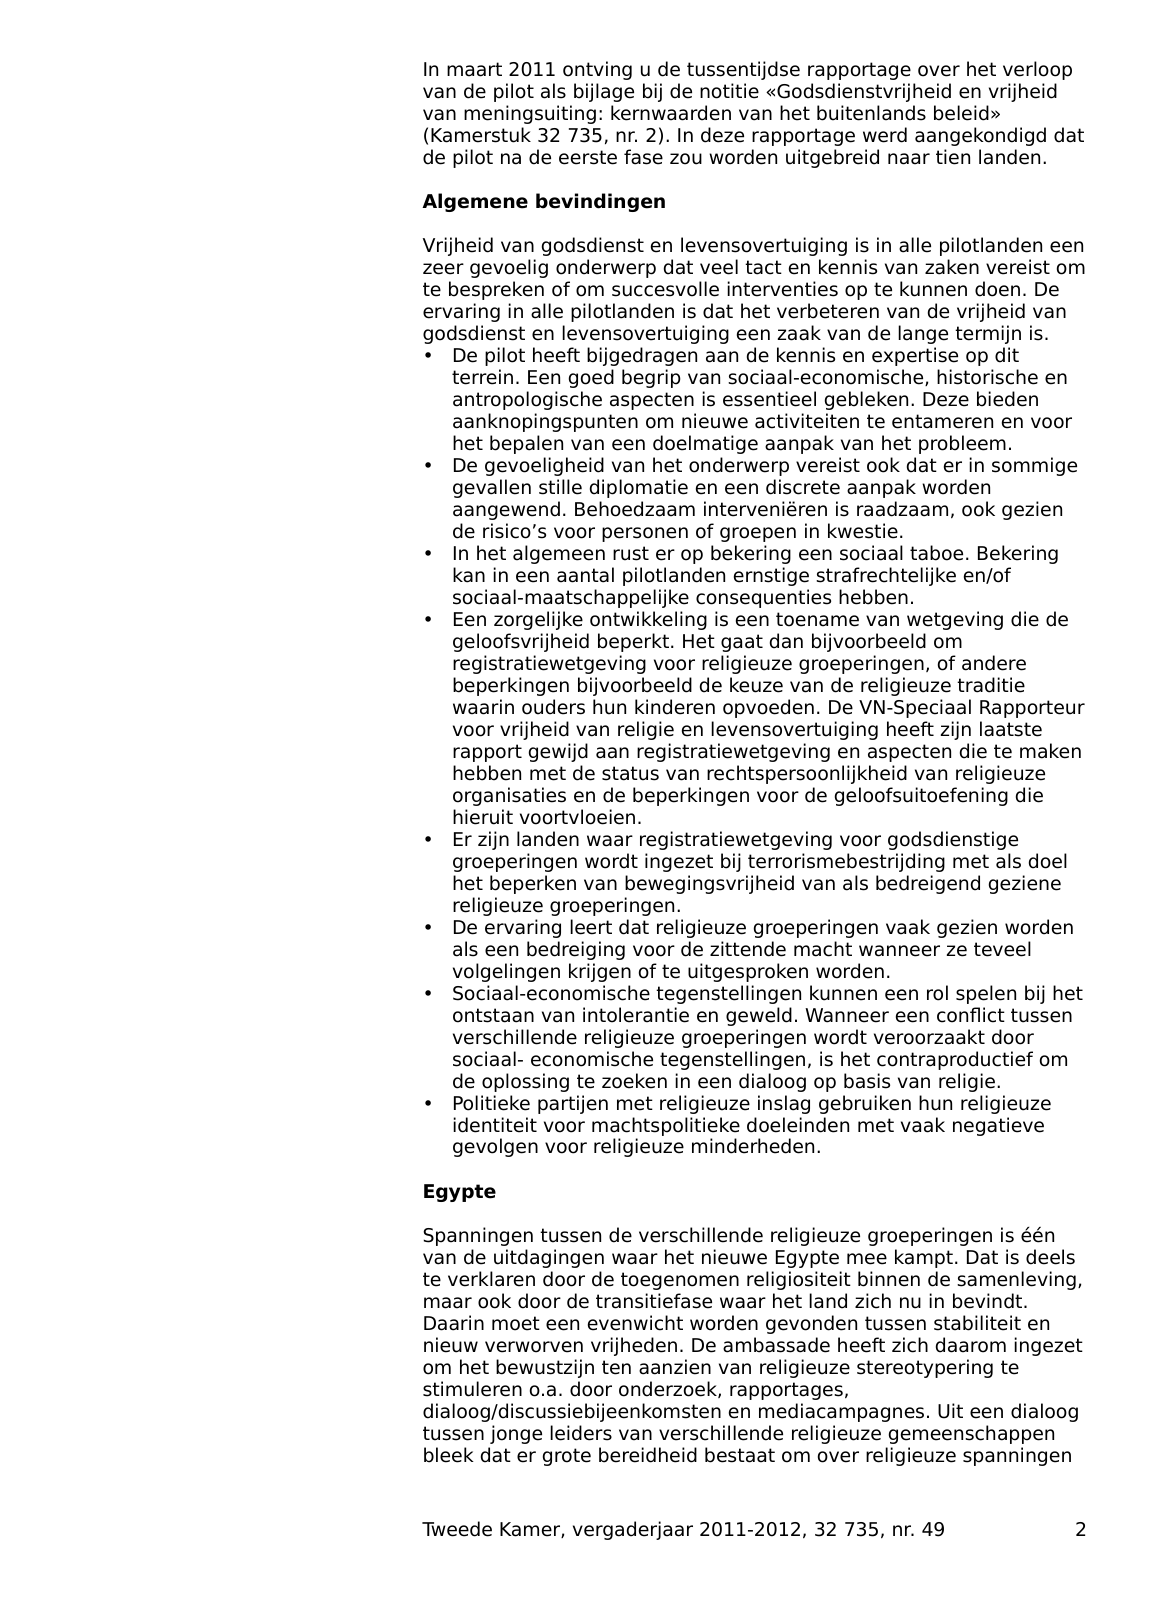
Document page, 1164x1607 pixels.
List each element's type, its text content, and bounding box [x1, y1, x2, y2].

text • Sociaal-economische tegenstellingen kunnen een rol spelen bij het ontstaan van intolerantie en geweld. Wanneer een conflict tussen verschillende religieuze groeperingen wordt veroorzaakt door sociaal- economische tegenstellingen, is het contraproductief om de oplossing te zoeken in een dialoog op basis van religie. [422, 983, 1087, 1092]
text • Een zorgelijke ontwikkeling is een toename van wetgeving die de geloofsvrijheid beperkt. Het gaat dan bijvoorbeeld om registratiewetgeving voor religieuze groeperingen, of andere beperkingen bijvoorbeeld de keuze van de religieuze traditie waarin ouders hun kinderen opvoeden. De VN-Speciaal Rapporteur voor vrijheid van religie en levensovertuiging heeft zijn laatste rapport gewijd aan registratiewetgeving en aspecten die te maken hebben met de status van rechtspersoonlijkheid van religieuze organisaties en de beperkingen voor de geloofsuitoefening die hieruit voortvloeien. [422, 609, 1087, 829]
text Spanningen tussen de verschillende religieuze groeperingen is één van de uitdagingen waar het nieuwe Egypte mee kampt. Dat is deels te verklaren door de toegenomen religiositeit binnen de samenleving, maar ook door de transitiefase waar het land zich nu in bevindt. Daarin moet een evenwicht worden gevonden tussen stabiliteit en nieuw verworven vrijheden. De ambassade heeft zich daarom ingezet om het bewustzijn ten aanzien van religieuze stereotypering te stimuleren o.a. door onderzoek, rapportages, dialoog/discussiebijeenkomsten en mediacampagnes. Uit een dialoog tussen jonge leiders van verschillende religieuze gemeenschappen bleek dat er grote bereidheid bestaat om over religieuze spanningen [422, 1225, 1087, 1467]
subtitle Egypte [422, 1181, 1087, 1203]
subtitle Algemene bevindingen [422, 191, 1087, 213]
text • In het algemeen rust er op bekering een sociaal taboe. Bekering kan in een aantal pilotlanden ernstige strafrechtelijke en/of sociaal-maatschappelijke consequenties hebben. [422, 543, 1087, 609]
text • De pilot heeft bijgedragen aan de kennis en expertise op dit terrein. Een goed begrip van sociaal-economische, historische en antropologische aspecten is essentieel gebleken. Deze bieden aanknopingspunten om nieuwe activiteiten te entameren en voor het bepalen van een doelmatige aanpak van het probleem. [422, 345, 1087, 455]
text • Er zijn landen waar registratiewetgeving voor godsdienstige groeperingen wordt ingezet bij terrorismebestrijding met als doel het beperken van bewegingsvrijheid van als bedreigend geziene religieuze groeperingen. [422, 829, 1087, 917]
text Vrijheid van godsdienst en levensovertuiging is in alle pilotlanden een zeer gevoelig onderwerp dat veel tact en kennis van zaken vereist om te bespreken of om succesvolle interventies op te kunnen doen. De ervaring in alle pilotlanden is dat het verbeteren van de vrijheid van godsdienst en levensovertuiging een zaak van de lange termijn is. [422, 235, 1087, 345]
text • Politieke partijen met religieuze inslag gebruiken hun religieuze identiteit voor machtspolitieke doeleinden met vaak negatieve gevolgen voor religieuze minderheden. [422, 1092, 1087, 1158]
text • De ervaring leert dat religieuze groeperingen vaak gezien worden als een bedreiging voor de zittende macht wanneer ze teveel volgelingen krijgen of te uitgesproken worden. [422, 917, 1087, 983]
text In maart 2011 ontving u de tussentijdse rapportage over het verloop van de pilot als bijlage bij de notitie «Godsdienstvrijheid en vrijheid van meningsuiting: kernwaarden van het buitenlands beleid» (Kamerstuk 32 735, nr. 2). In deze rapportage werd aangekondigd dat de pilot na de eerste fase zou worden uitgebreid naar tien landen. [422, 59, 1087, 169]
text • De gevoeligheid van het onderwerp vereist ook dat er in sommige gevallen stille diplomatie en een discrete aanpak worden aangewend. Behoedzaam interveniëren is raadzaam, ook gezien de risico’s voor personen of groepen in kwestie. [422, 455, 1087, 543]
